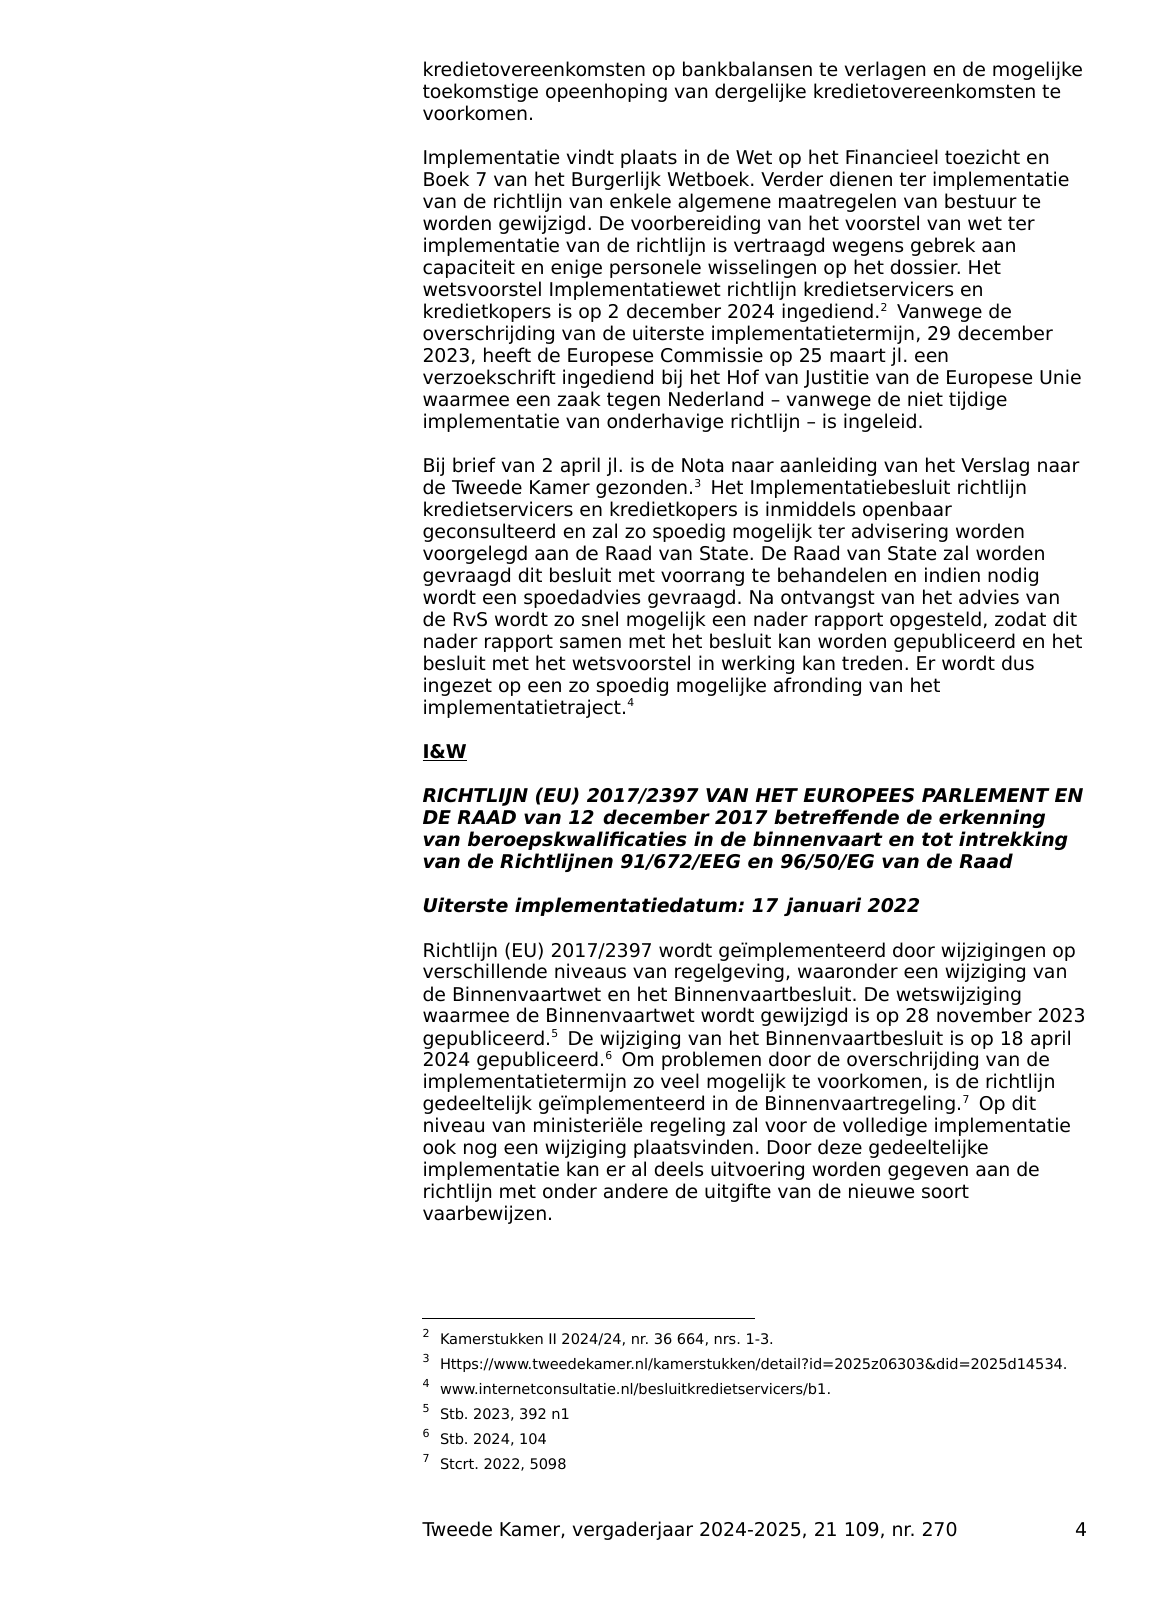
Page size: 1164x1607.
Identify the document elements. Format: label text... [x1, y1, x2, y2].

text Bij brief van 2 april jl. is de Nota naar aanleiding van het Verslag naar de Tweede Kamer gezonden. Het Implementatiebesluit richtlijn kredietservicers en kredietkopers is inmiddels openbaar geconsulteerd en zal zo spoedig mogelijk ter advisering worden voorgelegd aan de Raad van State. De Raad van State zal worden gevraagd dit besluit met voorrang te behandelen en indien nodig wordt een spoedadvies gevraagd. Na ontvangst van het advies van de RvS wordt zo snel mogelijk een nader rapport opgesteld, zodat dit nader rapport samen met het besluit kan worden gepubliceerd en het besluit met het wetsvoorstel in werking kan treden. Er wordt dus ingezet op een zo spoedig mogelijke afronding van het implementatietraject. [422, 455, 1087, 719]
subtitle I&W [422, 741, 1087, 763]
subtitle RICHTLIJN (EU) 2017/2397 VAN HET EUROPEES PARLEMENT EN DE RAAD van 12 december 2017 betreffende de erkenning van beroepskwalificaties in de binnenvaart en tot intrekking van de Richtlijnen 91/672/EEG en 96/50/EG van de Raad [422, 785, 1087, 873]
text Kamerstukken II 2024/24, nr. 36 664, nrs. 1-3. [422, 1327, 1087, 1349]
text Implementatie vindt plaats in de Wet op het Financieel toezicht en Boek 7 van het Burgerlijk Wetboek. Verder dienen ter implementatie van de richtlijn van enkele algemene maatregelen van bestuur te worden gewijzigd. De voorbereiding van het voorstel van wet ter implementatie van de richtlijn is vertraagd wegens gebrek aan capaciteit en enige personele wisselingen op het dossier. Het wetsvoorstel Implementatiewet richtlijn kredietservicers en kredietkopers is op 2 december 2024 ingediend. Vanwege de overschrijding van de uiterste implementatietermijn, 29 december 2023, heeft de Europese Commissie op 25 maart jl. een verzoekschrift ingediend bij het Hof van Justitie van de Europese Unie waarmee een zaak tegen Nederland – vanwege de niet tijdige implementatie van onderhavige richtlijn – is ingeleid. [422, 147, 1087, 433]
text Https://www.tweedekamer.nl/kamerstukken/detail?id=2025z06303&did=2025d14534. [422, 1352, 1087, 1374]
text kredietovereenkomsten op bankbalansen te verlagen en de mogelijke toekomstige opeenhoping van dergelijke kredietovereenkomsten te voorkomen. [422, 59, 1087, 125]
text Stb. 2024, 104 [422, 1427, 1087, 1449]
text Stcrt. 2022, 5098 [422, 1452, 1087, 1474]
subtitle Uiterste implementatiedatum: 17 januari 2022 [422, 895, 1087, 917]
text www.internetconsultatie.nl/besluitkredietservicers/b1. [422, 1377, 1087, 1399]
text Stb. 2023, 392 n1 [422, 1402, 1087, 1424]
text Richtlijn (EU) 2017/2397 wordt geïmplementeerd door wijzigingen op verschillende niveaus van regelgeving, waaronder een wijziging van de Binnenvaartwet en het Binnenvaartbesluit. De wetswijziging waarmee de Binnenvaartwet wordt gewijzigd is op 28 november 2023 gepubliceerd. De wijziging van het Binnenvaartbesluit is op 18 april 2024 gepubliceerd. Om problemen door de overschrijding van de implementatietermijn zo veel mogelijk te voorkomen, is de richtlijn gedeeltelijk geïmplementeerd in de Binnenvaartregeling. Op dit niveau van ministeriële regeling zal voor de volledige implementatie ook nog een wijziging plaatsvinden. Door deze gedeeltelijke implementatie kan er al deels uitvoering worden gegeven aan de richtlijn met onder andere de uitgifte van de nieuwe soort vaarbewijzen. [422, 939, 1087, 1225]
